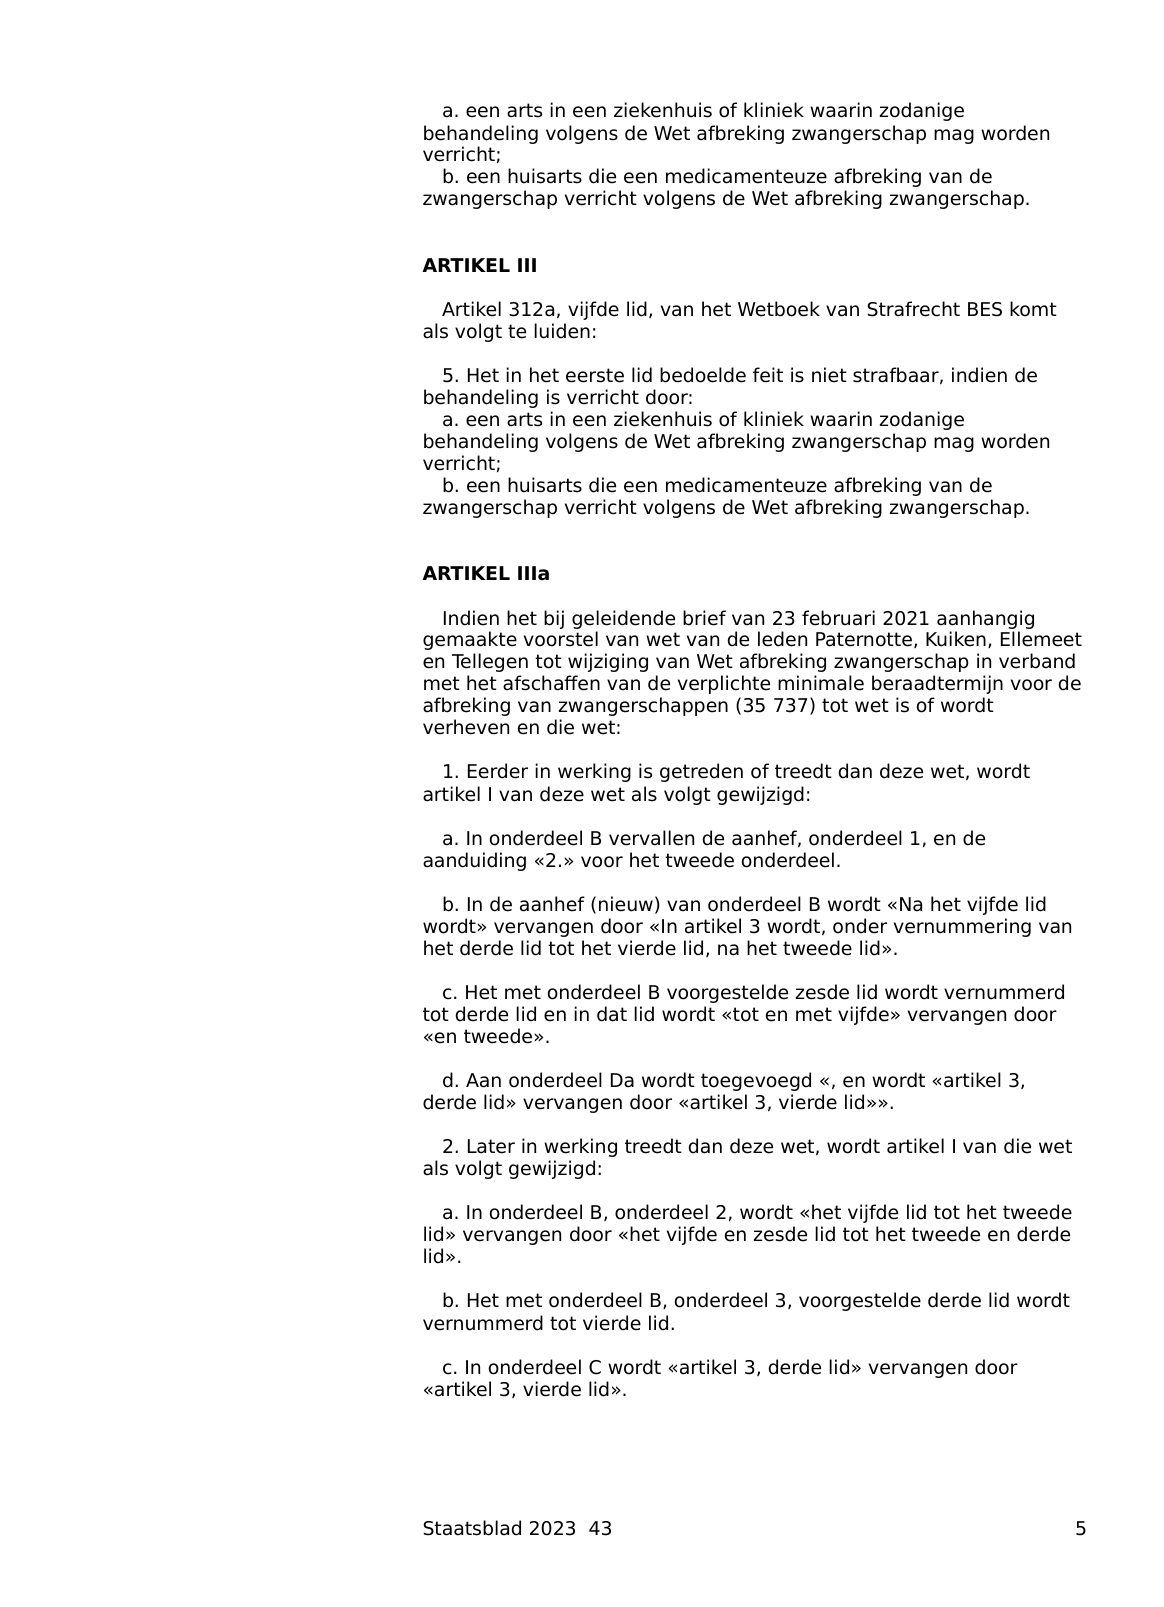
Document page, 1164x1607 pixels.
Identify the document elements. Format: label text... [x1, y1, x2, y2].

text 5. Het in het eerste lid bedoelde feit is niet strafbaar, indien de behandeling is verricht door: [422, 365, 1087, 409]
text d. Aan onderdeel Da wordt toegevoegd «, en wordt «artikel 3, derde lid» vervangen door «artikel 3, vierde lid»». [422, 1070, 1087, 1114]
text a. In onderdeel B, onderdeel 2, wordt «het vijfde lid tot het tweede lid» vervangen door «het vijfde en zesde lid tot het tweede en derde lid». [422, 1202, 1087, 1268]
text b. Het met onderdeel B, onderdeel 3, voorgestelde derde lid wordt vernummerd tot vierde lid. [422, 1290, 1087, 1334]
text a. een arts in een ziekenhuis of kliniek waarin zodanige behandeling volgens de Wet afbreking zwangerschap mag worden verricht; [422, 409, 1087, 475]
text Artikel 312a, vijfde lid, van het Wetboek van Strafrecht BES komt als volgt te luiden: [422, 299, 1087, 343]
subtitle ARTIKEL IIIa [422, 563, 1087, 585]
text 1. Eerder in werking is getreden of treedt dan deze wet, wordt artikel I van deze wet als volgt gewijzigd: [422, 761, 1087, 805]
text b. een huisarts die een medicamenteuze afbreking van de zwangerschap verricht volgens de Wet afbreking zwangerschap. [422, 475, 1087, 519]
text a. In onderdeel B vervallen de aanhef, onderdeel 1, en de aanduiding «2.» voor het tweede onderdeel. [422, 828, 1087, 872]
text b. een huisarts die een medicamenteuze afbreking van de zwangerschap verricht volgens de Wet afbreking zwangerschap. [422, 166, 1087, 210]
text c. Het met onderdeel B voorgestelde zesde lid wordt vernummerd tot derde lid en in dat lid wordt «tot en met vijfde» vervangen door «en tweede». [422, 982, 1087, 1048]
text b. In de aanhef (nieuw) van onderdeel B wordt «Na het vijfde lid wordt» vervangen door «In artikel 3 wordt, onder vernummering van het derde lid tot het vierde lid, na het tweede lid». [422, 894, 1087, 960]
text a. een arts in een ziekenhuis of kliniek waarin zodanige behandeling volgens de Wet afbreking zwangerschap mag worden verricht; [422, 100, 1087, 166]
text Indien het bij geleidende brief van 23 februari 2021 aanhangig gemaakte voorstel van wet van de leden Paternotte, Kuiken, Ellemeet en Tellegen tot wijziging van Wet afbreking zwangerschap in verband met het afschaffen van de verplichte minimale beraadtermijn voor de afbreking van zwangerschappen (35 737) tot wet is of wordt verheven en die wet: [422, 607, 1087, 739]
subtitle ARTIKEL III [422, 255, 1087, 277]
text c. In onderdeel C wordt «artikel 3, derde lid» vervangen door «artikel 3, vierde lid». [422, 1357, 1087, 1401]
text 2. Later in werking treedt dan deze wet, wordt artikel I van die wet als volgt gewijzigd: [422, 1136, 1087, 1180]
